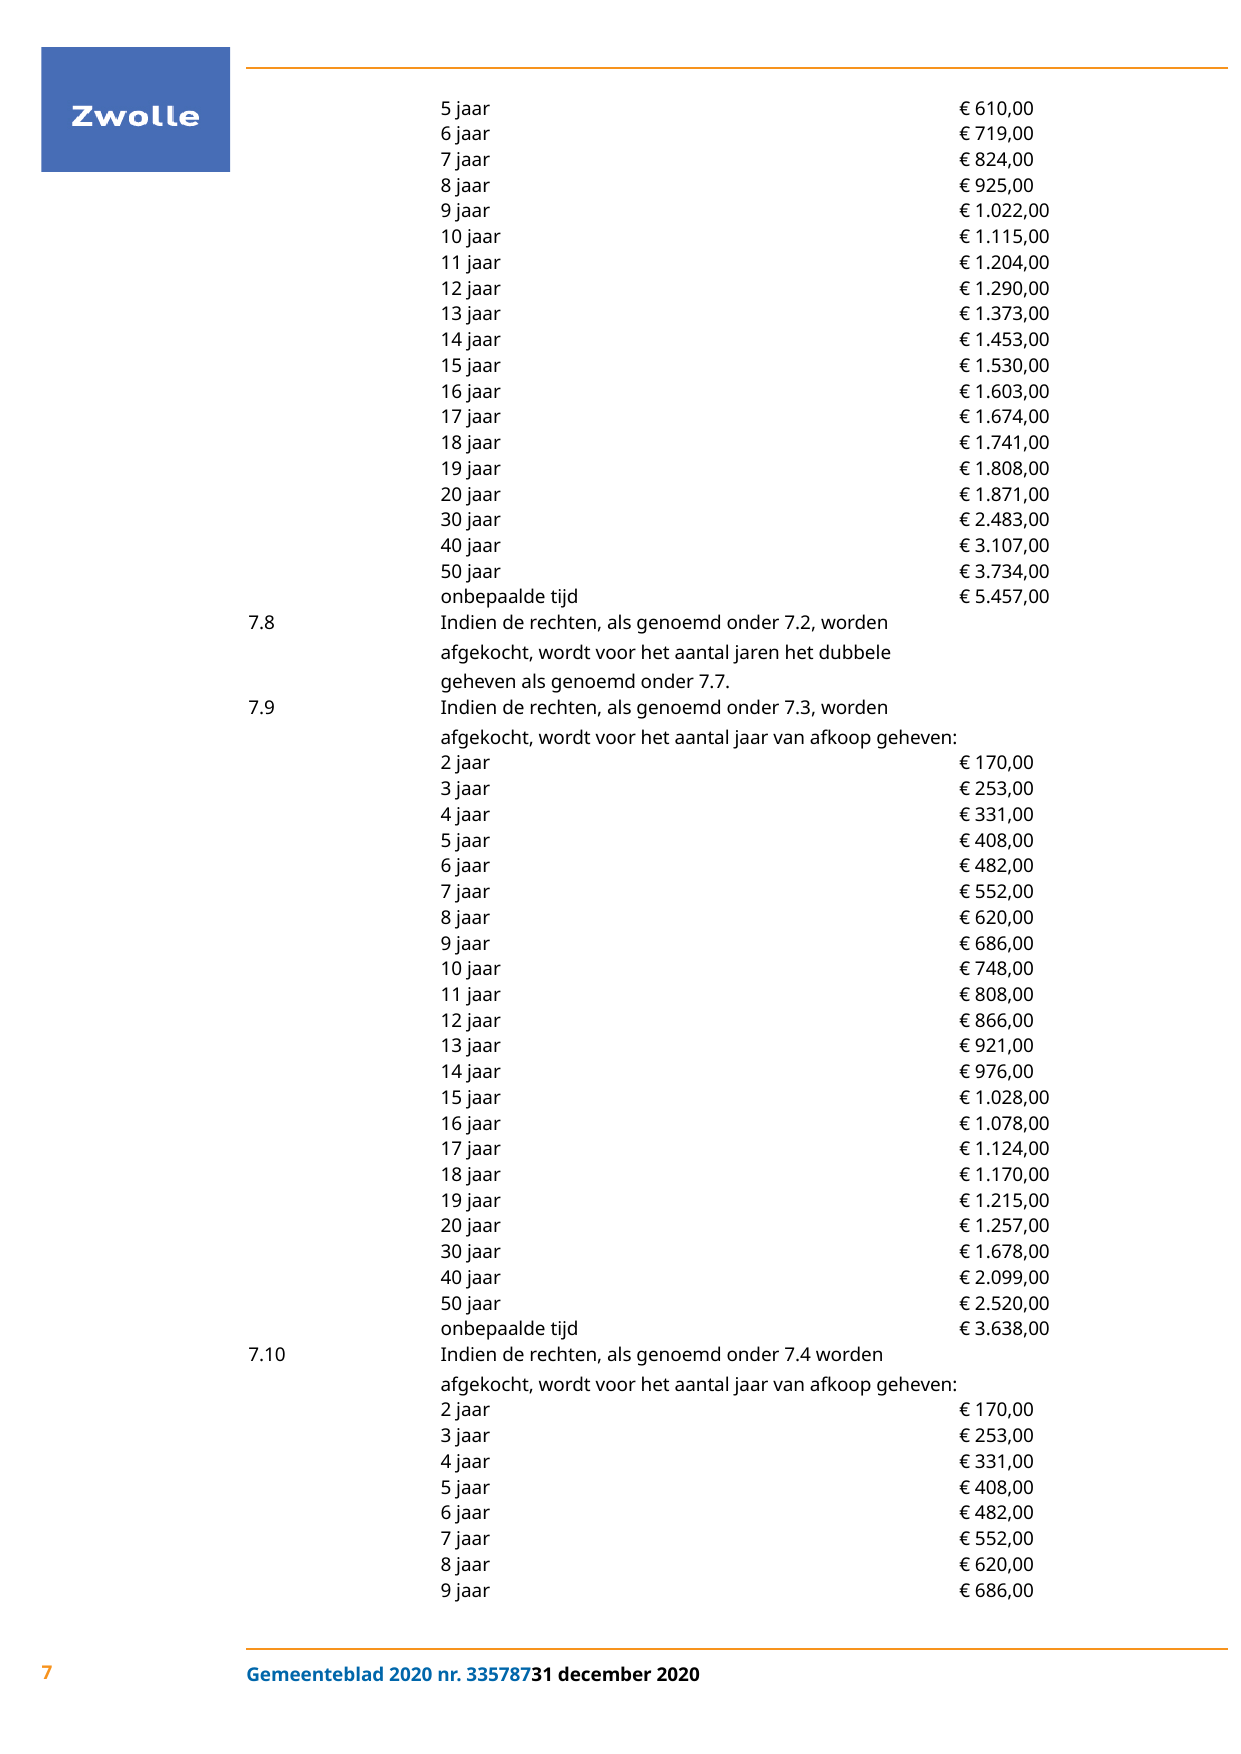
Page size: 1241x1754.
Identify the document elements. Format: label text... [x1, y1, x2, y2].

table_cell € 482,00 [959, 1500, 1152, 1525]
table_cell 17 jaar [440, 404, 959, 429]
table_cell € 1.290,00 [959, 275, 1152, 301]
table_cell € 3.734,00 [959, 558, 1152, 584]
table_cell 11 jaar [440, 249, 959, 275]
table_cell [248, 352, 440, 378]
table_cell [959, 609, 1152, 694]
table_cell [248, 198, 440, 223]
table_cell 17 jaar [440, 1136, 959, 1161]
table_cell [248, 1007, 440, 1033]
table_cell € 552,00 [959, 1525, 1152, 1551]
table_cell [248, 1264, 440, 1290]
table_cell 12 jaar [440, 275, 959, 301]
table_cell € 610,00 [959, 95, 1152, 121]
table_cell € 824,00 [959, 146, 1152, 172]
table_cell 6 jaar [440, 121, 959, 146]
table_cell [248, 249, 440, 275]
table_cell € 1.808,00 [959, 455, 1152, 481]
table_cell [248, 146, 440, 172]
table_cell [248, 775, 440, 801]
table_cell Indien de rechten, als genoemd onder 7.4 worden afgekocht, wordt voor het aantal jaar van afkoop geheven: [440, 1341, 959, 1397]
table_cell 3 jaar [440, 775, 959, 801]
table_cell € 1.530,00 [959, 352, 1152, 378]
table_cell 19 jaar [440, 1187, 959, 1213]
table_cell [248, 801, 440, 827]
table_cell [248, 95, 440, 121]
table_cell € 2.520,00 [959, 1290, 1152, 1316]
table_cell [248, 1448, 440, 1474]
table_cell 15 jaar [440, 1084, 959, 1110]
table_cell € 620,00 [959, 904, 1152, 930]
table_cell € 408,00 [959, 1474, 1152, 1499]
table_cell [248, 1316, 440, 1341]
table_cell [248, 1187, 440, 1213]
table_cell [248, 301, 440, 326]
table_cell [248, 1239, 440, 1264]
table_cell 5 jaar [440, 1474, 959, 1499]
table_cell 9 jaar [440, 1577, 959, 1602]
table_cell 50 jaar [440, 558, 959, 584]
table_cell € 331,00 [959, 1448, 1152, 1474]
table_cell Indien de rechten, als genoemd onder 7.2, worden afgekocht, wordt voor het aantal jaren het dubbele geheven als genoemd onder 7.7. [440, 609, 959, 694]
table_cell € 2.099,00 [959, 1264, 1152, 1290]
table_cell 2 jaar [440, 750, 959, 775]
table_cell € 1.453,00 [959, 326, 1152, 352]
table_cell [248, 930, 440, 955]
table_cell € 170,00 [959, 750, 1152, 775]
table_cell [959, 1341, 1152, 1397]
table_cell € 1.115,00 [959, 224, 1152, 249]
table_cell [248, 275, 440, 301]
table_cell € 719,00 [959, 121, 1152, 146]
table_cell [248, 904, 440, 930]
table_cell 6 jaar [440, 853, 959, 878]
table_cell € 686,00 [959, 930, 1152, 955]
table_cell [248, 1161, 440, 1187]
table_cell [248, 827, 440, 852]
table_cell [248, 121, 440, 146]
table_cell [248, 1290, 440, 1316]
table_cell 14 jaar [440, 1058, 959, 1084]
table_cell € 1.871,00 [959, 481, 1152, 506]
table_cell € 1.741,00 [959, 429, 1152, 455]
table_cell € 552,00 [959, 878, 1152, 904]
table_cell 7.9 [248, 694, 440, 749]
table_cell 40 jaar [440, 1264, 959, 1290]
table_cell [248, 1058, 440, 1084]
table_cell [248, 981, 440, 1007]
table_cell € 866,00 [959, 1007, 1152, 1033]
table_cell € 1.373,00 [959, 301, 1152, 326]
table_cell [248, 429, 440, 455]
table_cell € 1.678,00 [959, 1239, 1152, 1264]
table_cell [248, 378, 440, 403]
table_cell 2 jaar [440, 1397, 959, 1422]
table_cell 5 jaar [440, 827, 959, 852]
table_cell € 253,00 [959, 1423, 1152, 1448]
table_cell € 921,00 [959, 1033, 1152, 1058]
table_cell [248, 326, 440, 352]
table_cell [248, 1525, 440, 1551]
table_cell [959, 694, 1152, 749]
table_cell [248, 955, 440, 981]
table_cell € 3.638,00 [959, 1316, 1152, 1341]
table_cell [248, 1577, 440, 1602]
table_cell [248, 1136, 440, 1161]
table_cell € 686,00 [959, 1577, 1152, 1602]
table_cell 16 jaar [440, 1110, 959, 1136]
table_cell 18 jaar [440, 1161, 959, 1187]
table_cell 10 jaar [440, 955, 959, 981]
table_cell 50 jaar [440, 1290, 959, 1316]
table_cell 12 jaar [440, 1007, 959, 1033]
table_cell € 976,00 [959, 1058, 1152, 1084]
table_cell € 1.028,00 [959, 1084, 1152, 1110]
table_cell [248, 1423, 440, 1448]
table_cell € 925,00 [959, 172, 1152, 198]
table_cell € 253,00 [959, 775, 1152, 801]
table_cell 8 jaar [440, 172, 959, 198]
table_cell € 1.204,00 [959, 249, 1152, 275]
table_cell Indien de rechten, als genoemd onder 7.3, worden afgekocht, wordt voor het aantal jaar van afkoop geheven: [440, 694, 959, 749]
table_cell 7 jaar [440, 146, 959, 172]
table_cell € 1.674,00 [959, 404, 1152, 429]
table_cell 8 jaar [440, 1551, 959, 1577]
table_cell [248, 404, 440, 429]
table_cell [248, 224, 440, 249]
table_cell 9 jaar [440, 198, 959, 223]
table_cell onbepaalde tijd [440, 584, 959, 609]
table_cell 11 jaar [440, 981, 959, 1007]
table_cell 6 jaar [440, 1500, 959, 1525]
table_cell 9 jaar [440, 930, 959, 955]
table_cell 15 jaar [440, 352, 959, 378]
table_cell € 808,00 [959, 981, 1152, 1007]
table_cell 7 jaar [440, 878, 959, 904]
table_cell € 2.483,00 [959, 506, 1152, 532]
table_cell [248, 853, 440, 878]
table_cell 7 jaar [440, 1525, 959, 1551]
table_cell € 1.170,00 [959, 1161, 1152, 1187]
table_cell [248, 172, 440, 198]
table_cell [248, 1110, 440, 1136]
table_cell 4 jaar [440, 1448, 959, 1474]
table_cell [248, 584, 440, 609]
table_cell 19 jaar [440, 455, 959, 481]
table_cell [248, 455, 440, 481]
table_cell [248, 750, 440, 775]
table_cell [248, 558, 440, 584]
table_cell 40 jaar [440, 532, 959, 558]
table_cell € 331,00 [959, 801, 1152, 827]
table_cell [248, 506, 440, 532]
table_cell € 482,00 [959, 853, 1152, 878]
table_cell € 1.078,00 [959, 1110, 1152, 1136]
table_cell 8 jaar [440, 904, 959, 930]
table_cell [248, 1474, 440, 1499]
table_cell € 748,00 [959, 955, 1152, 981]
table_cell [248, 878, 440, 904]
table_cell 18 jaar [440, 429, 959, 455]
table_cell € 1.603,00 [959, 378, 1152, 403]
table_cell 3 jaar [440, 1423, 959, 1448]
table_cell 7.8 [248, 609, 440, 694]
table_cell [248, 1500, 440, 1525]
picture [41, 47, 231, 172]
table_cell € 408,00 [959, 827, 1152, 852]
table_cell 30 jaar [440, 1239, 959, 1264]
table_cell 5 jaar [440, 95, 959, 121]
table_cell [248, 481, 440, 506]
table_cell € 3.107,00 [959, 532, 1152, 558]
table_cell € 1.022,00 [959, 198, 1152, 223]
table_cell 10 jaar [440, 224, 959, 249]
table_cell € 620,00 [959, 1551, 1152, 1577]
table_cell onbepaalde tijd [440, 1316, 959, 1341]
table_cell 4 jaar [440, 801, 959, 827]
table_cell [248, 532, 440, 558]
table_cell € 5.457,00 [959, 584, 1152, 609]
table_cell 20 jaar [440, 1213, 959, 1238]
table_cell [248, 1033, 440, 1058]
table_cell € 1.215,00 [959, 1187, 1152, 1213]
table_cell [248, 1397, 440, 1422]
table_cell € 170,00 [959, 1397, 1152, 1422]
table_cell 14 jaar [440, 326, 959, 352]
table_cell 20 jaar [440, 481, 959, 506]
table_cell 13 jaar [440, 1033, 959, 1058]
table_cell 16 jaar [440, 378, 959, 403]
table_cell 30 jaar [440, 506, 959, 532]
table_cell [248, 1084, 440, 1110]
table_cell € 1.124,00 [959, 1136, 1152, 1161]
table_cell 7.10 [248, 1341, 440, 1397]
table_cell € 1.257,00 [959, 1213, 1152, 1238]
table_cell [248, 1551, 440, 1577]
table_cell [248, 1213, 440, 1238]
table_cell 13 jaar [440, 301, 959, 326]
